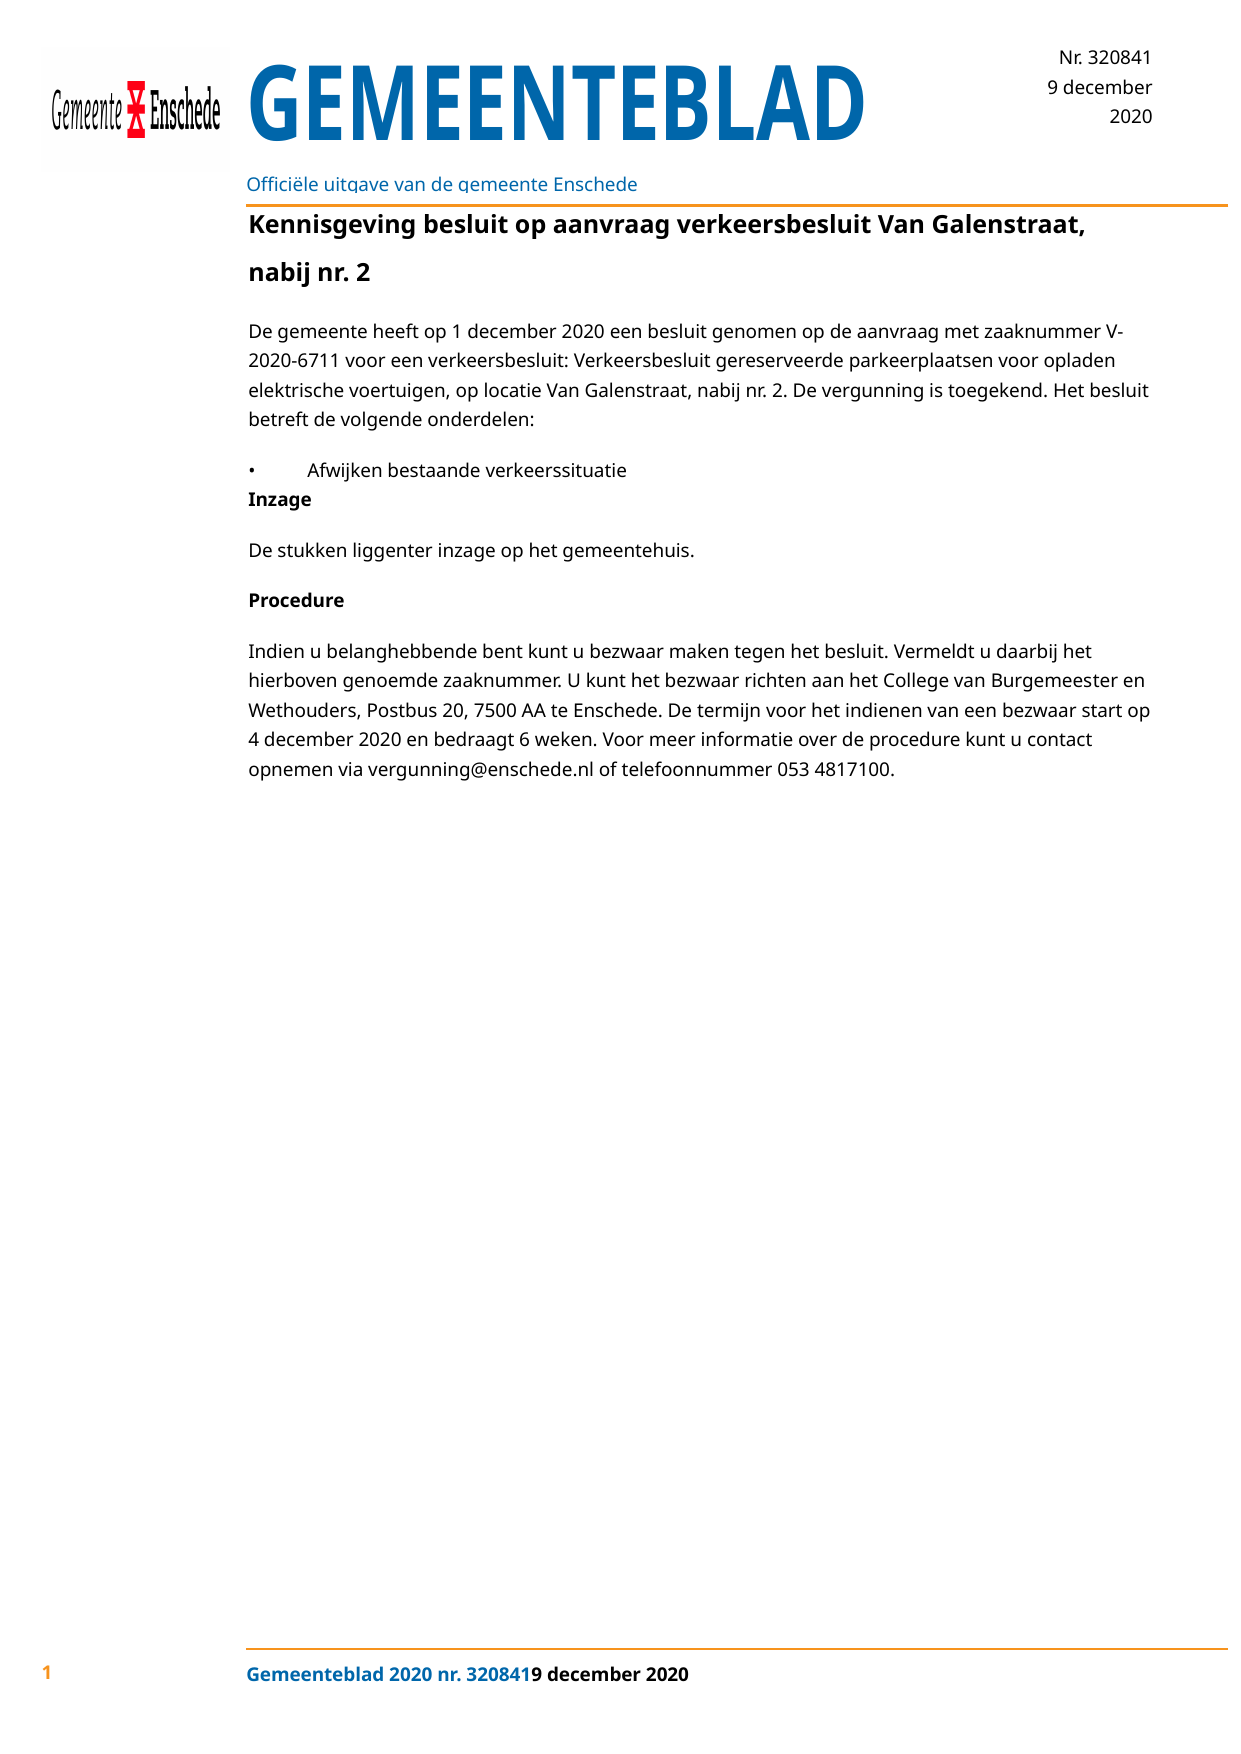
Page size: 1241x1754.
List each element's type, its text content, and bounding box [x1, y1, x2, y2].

list Afwijken bestaande verkeerssituatie [248, 457, 1152, 483]
text Kennisgeving besluit op aanvraag verkeersbesluit Van Galenstraat, nabij nr. 2 [248, 207, 1152, 288]
text Procedure [248, 587, 1152, 613]
text Indien u belanghebbende bent kunt u bezwaar maken tegen het besluit. Vermeldt u daarbij het hierboven genoemde zaaknummer. U kunt het bezwaar richten aan het College van Burgemees­ter en Wethouders, Postbus 20, 7500 AA te Enschede. De termijn voor het indienen van een bezwaar start op 4 december 2020 en bedraagt 6 weken. Voor meer informatie over de procedure kunt u contact opnemen via vergunning@enschede.nl of telefoonnummer 053 4817100. [248, 638, 1152, 782]
text De stukken liggenter inzage op het gemeentehuis. [248, 537, 1152, 563]
picture [41, 47, 231, 172]
text Inzage [248, 487, 1152, 512]
text De gemeente heeft op 1 december 2020 een besluit genomen op de aanvraag met zaaknummer V-2020-6711 voor een verkeersbesluit: Verkeersbesluit gereserveerde parkeerplaatsen voor opladen elektrische voertuigen, op locatie Van Galenstraat, nabij nr. 2. De vergunning is toegekend. Het besluit betreft de volgende onderdelen: [248, 318, 1152, 432]
